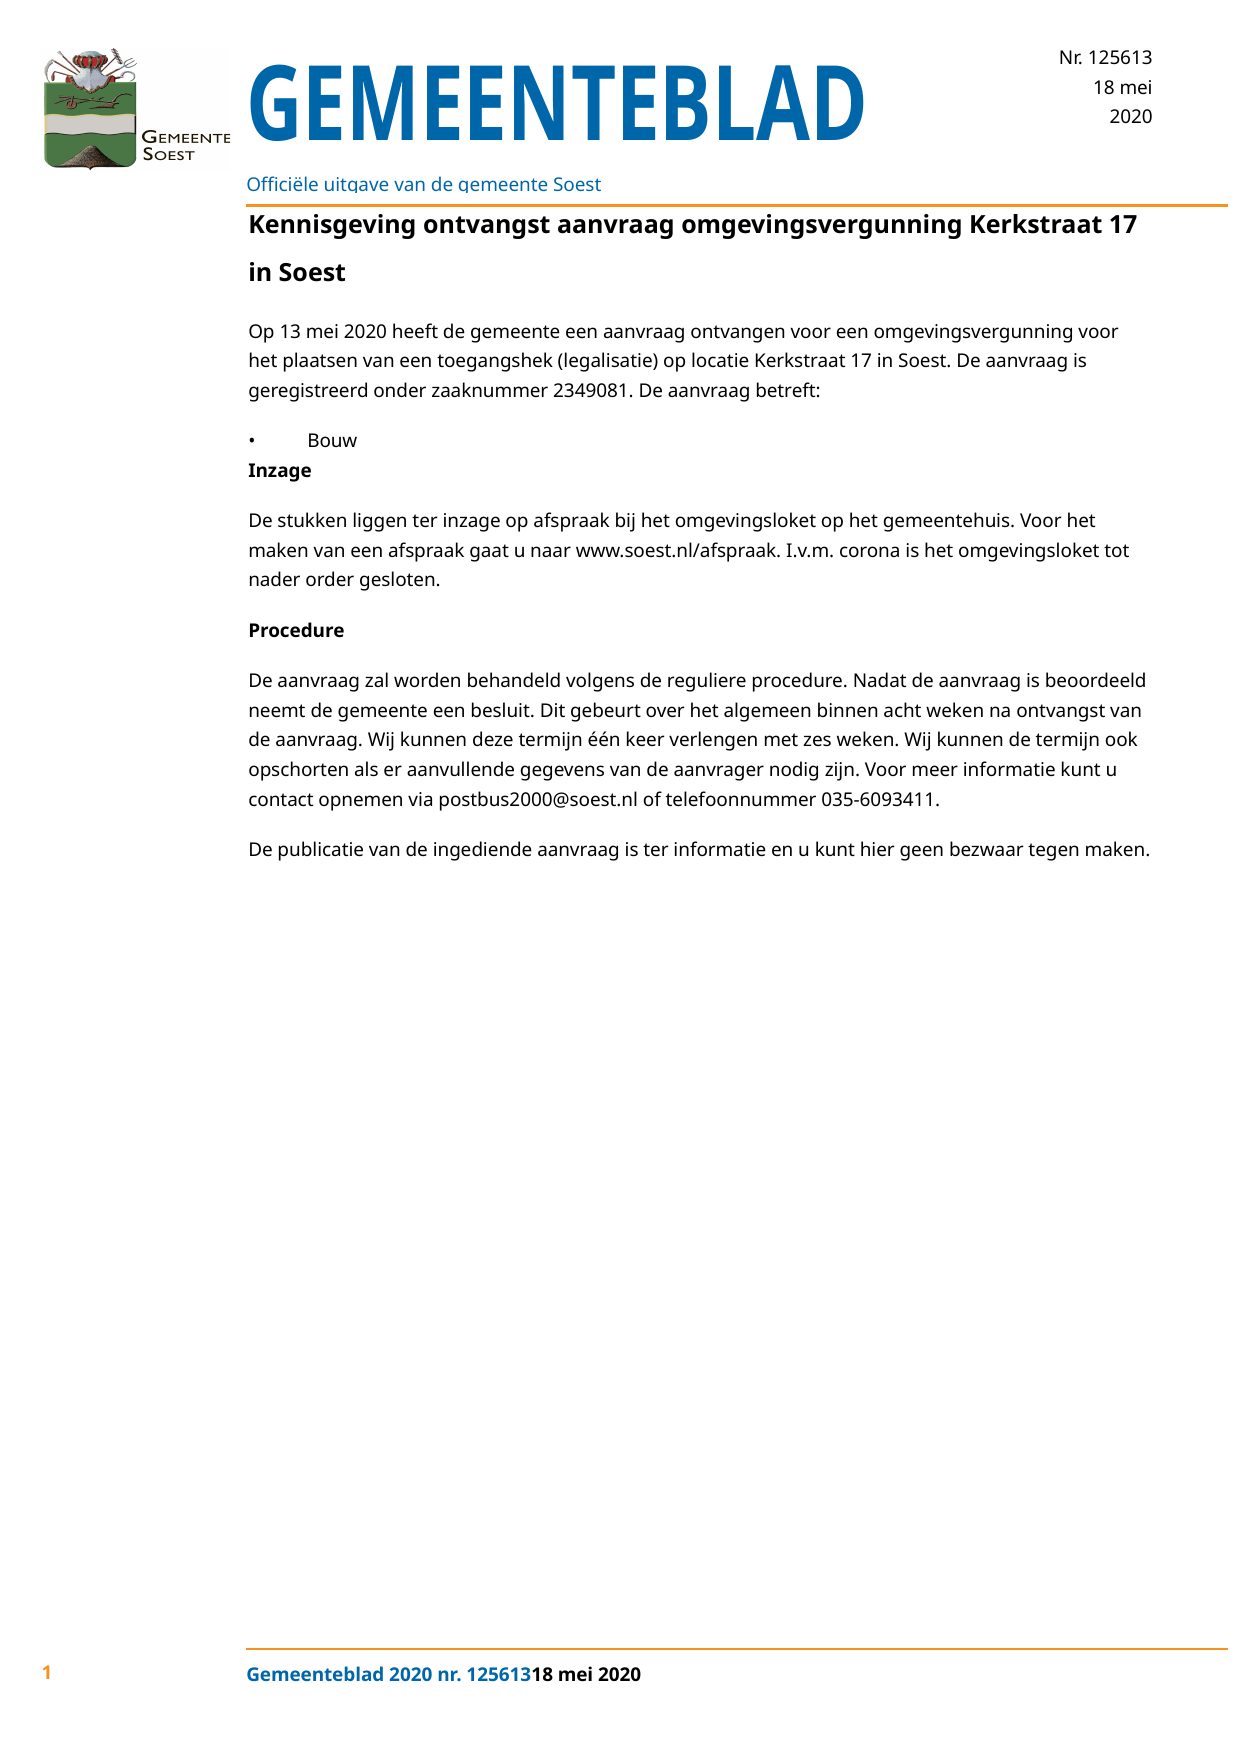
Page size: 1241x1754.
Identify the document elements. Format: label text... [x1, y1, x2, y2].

picture [41, 47, 231, 172]
text De publicatie van de ingediende aanvraag is ter informatie en u kunt hier geen bezwaar tegen maken. [248, 836, 1152, 862]
text Inzage [248, 457, 1152, 483]
text Kennisgeving ontvangst aanvraag omgevingsvergunning Kerkstraat 17 in Soest [248, 207, 1152, 288]
text Procedure [248, 617, 1152, 643]
text Op 13 mei 2020 heeft de gemeente een aanvraag ontvangen voor een omgevingsvergunning voor het plaatsen van een toegangshek (legalisatie) op locatie Kerkstraat 17 in Soest. De aanvraag is geregistreerd onder zaaknummer 2349081. De aanvraag betreft: [248, 318, 1152, 403]
list Bouw [248, 427, 1152, 453]
text De stukken liggen ter inzage op afspraak bij het omgevingsloket op het gemeentehuis. Voor het maken van een afspraak gaat u naar www.soest.nl/afspraak. I.v.m. corona is het omgevingsloket tot nader order gesloten. [248, 507, 1152, 592]
text De aanvraag zal worden behandeld volgens de reguliere procedure. Nadat de aanvraag is beoordeeld neemt de gemeente een besluit. Dit gebeurt over het algemeen binnen acht weken na ontvangst van de aanvraag. Wij kunnen deze termijn één keer verlengen met zes weken. Wij kunnen de termijn ook opschorten als er aanvullende gegevens van de aanvrager nodig zijn. Voor meer informatie kunt u contact opnemen via postbus2000@soest.nl of telefoonnummer 035-6093411. [248, 667, 1152, 812]
